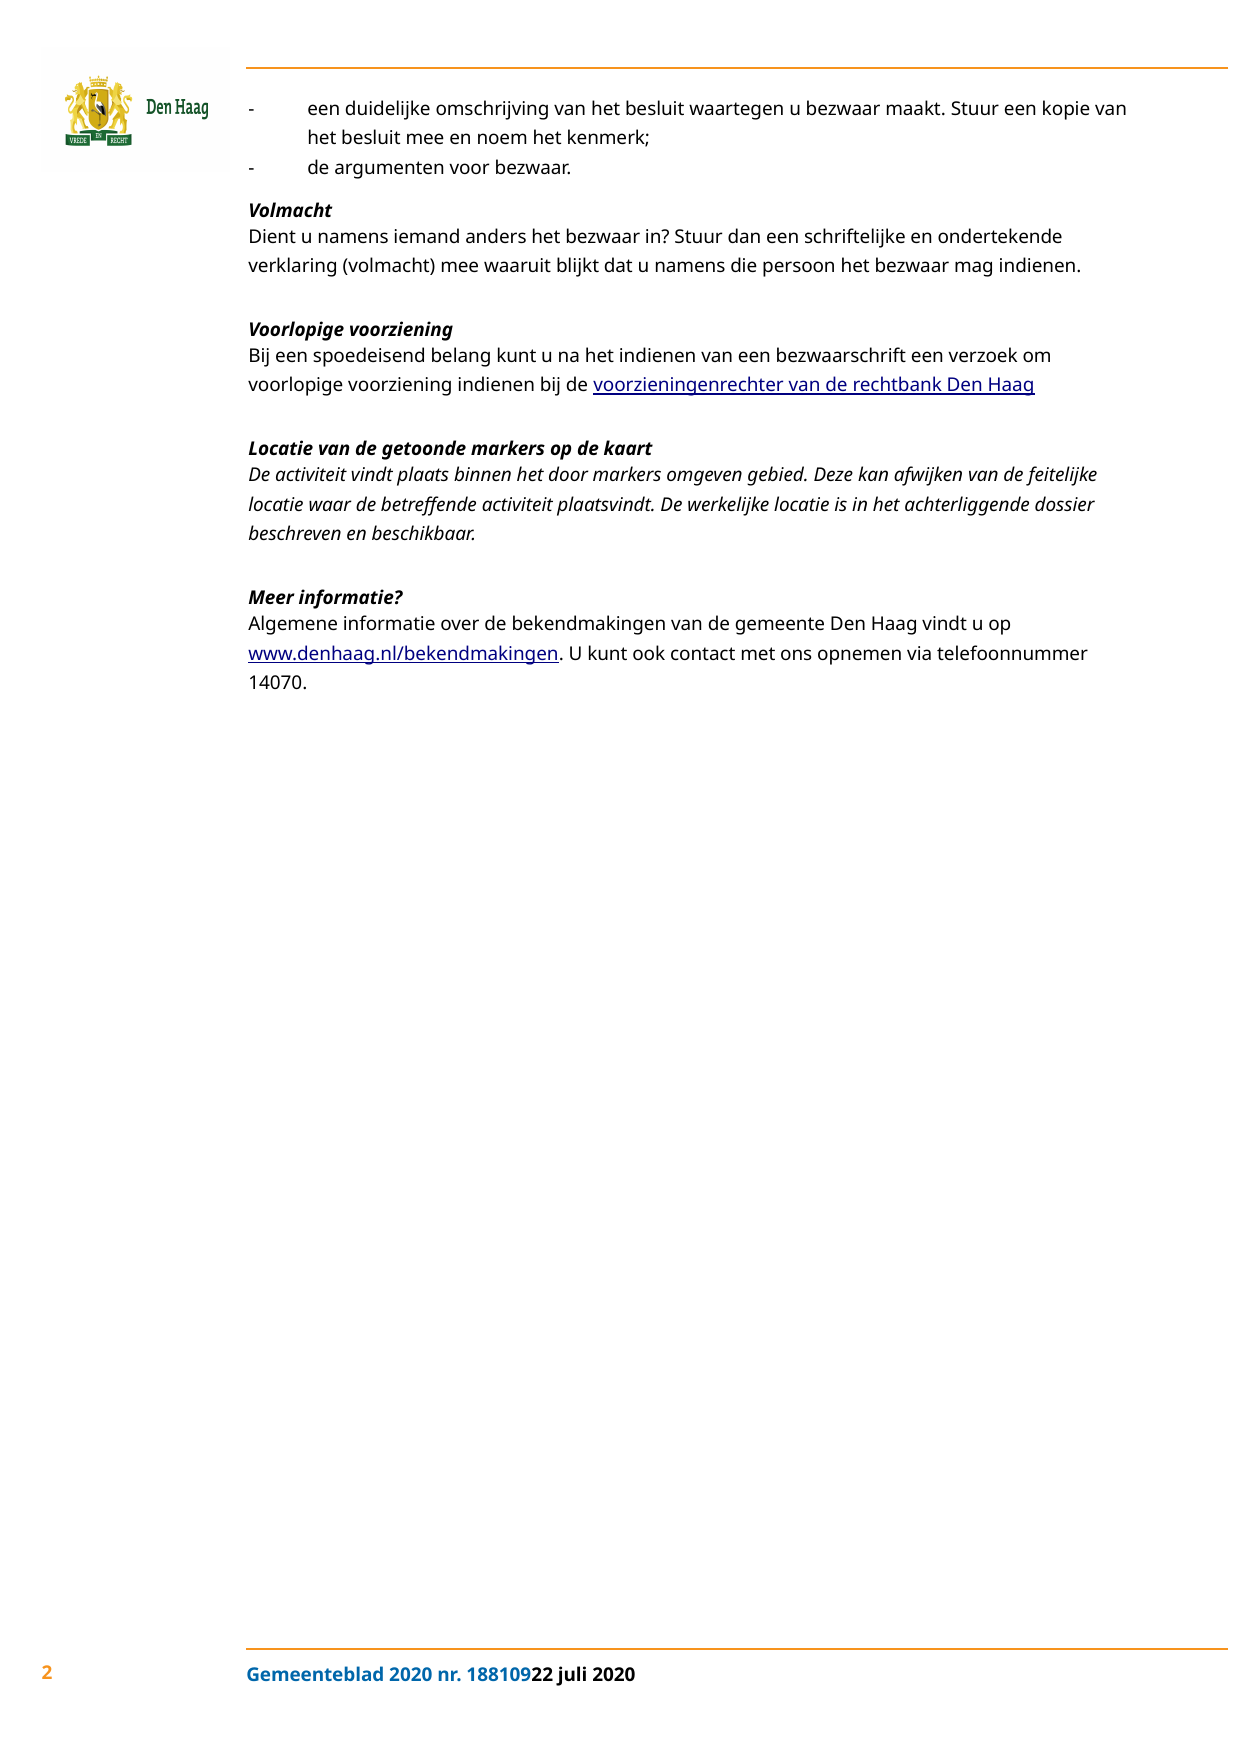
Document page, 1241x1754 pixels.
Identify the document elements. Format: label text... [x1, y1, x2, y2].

list een duidelijke omschrijving van het besluit waartegen u bezwaar maakt. Stuur een kopie van het besluit mee en noem het kenmerk; [248, 95, 1152, 150]
text Dient u namens iemand anders het bezwaar in? Stuur dan een schriftelijke en ondertekende verklaring (volmacht) mee waaruit blijkt dat u namens die persoon het bezwaar mag indienen. [248, 223, 1152, 278]
text Volmacht [248, 197, 1152, 223]
text Algemene informatie over de bekendmakingen van de gemeente Den Haag vindt u op www.denhaag.nl/bekendmakingen. U kunt ook contact met ons opnemen via telefoonnummer 14070. [248, 610, 1152, 695]
list de argumenten voor bezwaar. [248, 154, 1152, 180]
text De activiteit vindt plaats binnen het door markers omgeven gebied. Deze kan afwijken van de feitelijke locatie waar de betreffende activiteit plaatsvindt. De werkelijke locatie is in het achterliggende dossier beschreven en beschikbaar. [248, 461, 1152, 546]
text Bij een spoedeisend belang kunt u na het indienen van een bezwaarschrift een verzoek om voorlopige voorziening indienen bij de voorzieningenrechter van de rechtbank Den Haag [248, 342, 1152, 397]
text Meer informatie? [248, 584, 1152, 610]
picture [41, 47, 231, 172]
text Voorlopige voorziening [248, 316, 1152, 342]
text Locatie van de getoonde markers op de kaart [248, 436, 1152, 461]
